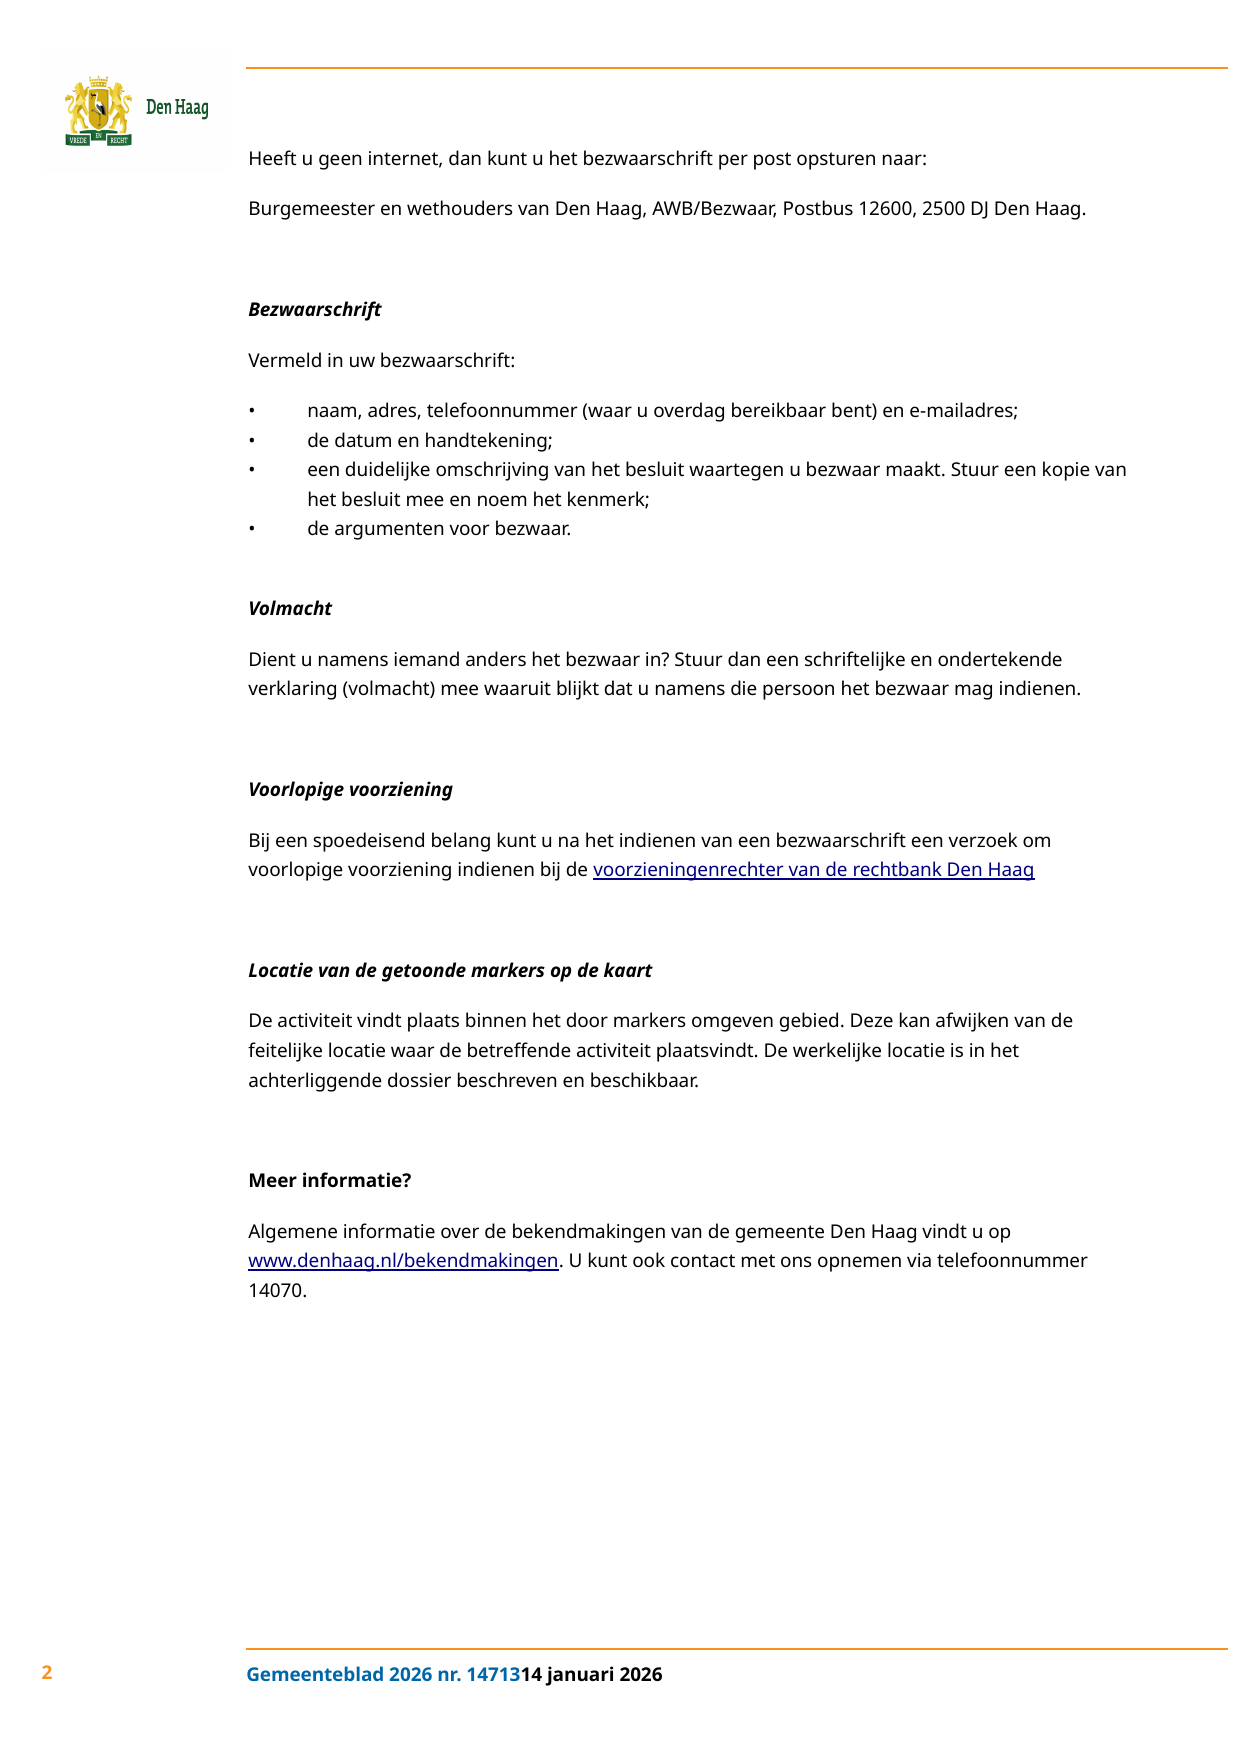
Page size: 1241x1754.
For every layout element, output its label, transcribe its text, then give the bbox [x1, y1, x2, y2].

text Algemene informatie over de bekendmakingen van de gemeente Den Haag vindt u op www.denhaag.nl/bekendmakingen. U kunt ook contact met ons opnemen via telefoonnummer 14070. [248, 1218, 1152, 1303]
list de datum en handtekening; [248, 427, 1152, 453]
text Heeft u geen internet, dan kunt u het bezwaarschrift per post opsturen naar: [248, 145, 1152, 171]
text Locatie van de getoonde markers op de kaart [248, 957, 1152, 983]
list een duidelijke omschrijving van het besluit waartegen u bezwaar maakt. Stuur een kopie van het besluit mee en noem het kenmerk; [248, 456, 1152, 512]
text De activiteit vindt plaats binnen het door markers omgeven gebied. Deze kan afwijken van de feitelijke locatie waar de betreffende activiteit plaatsvindt. De werkelijke locatie is in het achterliggende dossier beschreven en beschikbaar. [248, 1008, 1152, 1093]
list naam, adres, telefoonnummer (waar u overdag bereikbaar bent) en e-mailadres; [248, 397, 1152, 423]
text Dient u namens iemand anders het bezwaar in? Stuur dan een schriftelijke en ondertekende verklaring (volmacht) mee waaruit blijkt dat u namens die persoon het bezwaar mag indienen. [248, 646, 1152, 701]
picture [41, 47, 231, 172]
text Bezwaarschrift [248, 296, 1152, 322]
text Voorlopige voorziening [248, 776, 1152, 802]
list de argumenten voor bezwaar. [248, 516, 1152, 541]
text Burgemeester en wethouders van Den Haag, AWB/Bezwaar, Postbus 12600, 2500 DJ Den Haag. [248, 196, 1152, 221]
text Vermeld in uw bezwaarschrift: [248, 347, 1152, 373]
text Bij een spoedeisend belang kunt u na het indienen van een bezwaarschrift een verzoek om voorlopige voorziening indienen bij de voorzieningenrechter van de rechtbank Den Haag [248, 827, 1152, 882]
text Volmacht [248, 596, 1152, 621]
text Meer informatie? [248, 1168, 1152, 1193]
